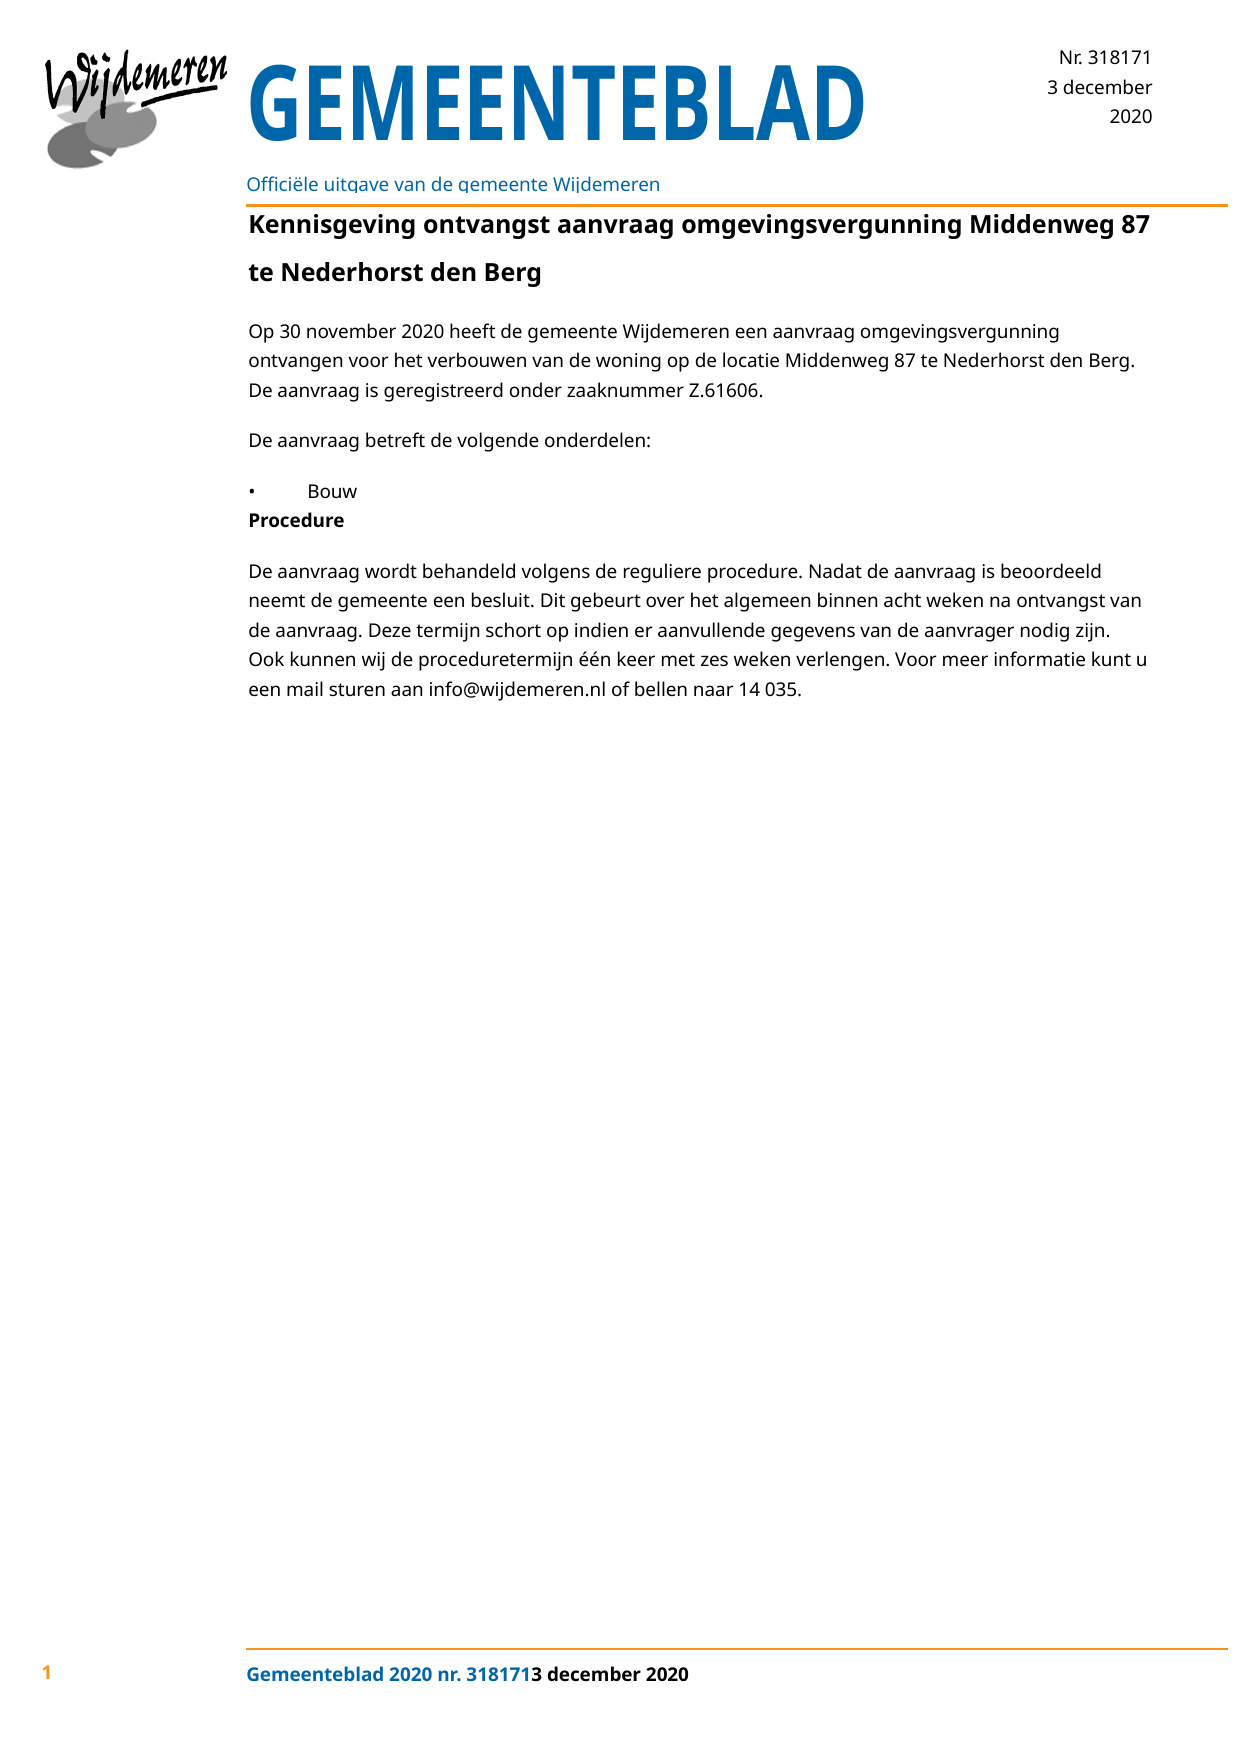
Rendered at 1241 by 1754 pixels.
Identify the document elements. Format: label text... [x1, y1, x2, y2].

text De aanvraag betreft de volgende onderdelen: [248, 427, 1152, 453]
picture [41, 47, 231, 172]
text Procedure [248, 507, 1152, 533]
text Op 30 november 2020 heeft de gemeente Wijdemeren een aanvraag omgevingsvergunning ontvangen voor het verbouwen van de woning op de locatie Middenweg 87 te Nederhorst den Berg. De aanvraag is geregistreerd onder zaaknummer Z.61606. [248, 318, 1152, 403]
text De aanvraag wordt behandeld volgens de reguliere procedure. Nadat de aanvraag is beoordeeld neemt de gemeente een besluit. Dit gebeurt over het algemeen binnen acht weken na ontvangst van de aanvraag. Deze termijn schort op indien er aanvullende gegevens van de aanvrager nodig zijn. Ook kunnen wij de proceduretermijn één keer met zes weken verlengen. Voor meer informatie kunt u een mail sturen aan info@wijdemeren.nl of bellen naar 14 035. [248, 558, 1152, 702]
text Kennisgeving ontvangst aanvraag omgevingsvergunning Middenweg 87 te Nederhorst den Berg [248, 207, 1152, 288]
list Bouw [248, 478, 1152, 504]
